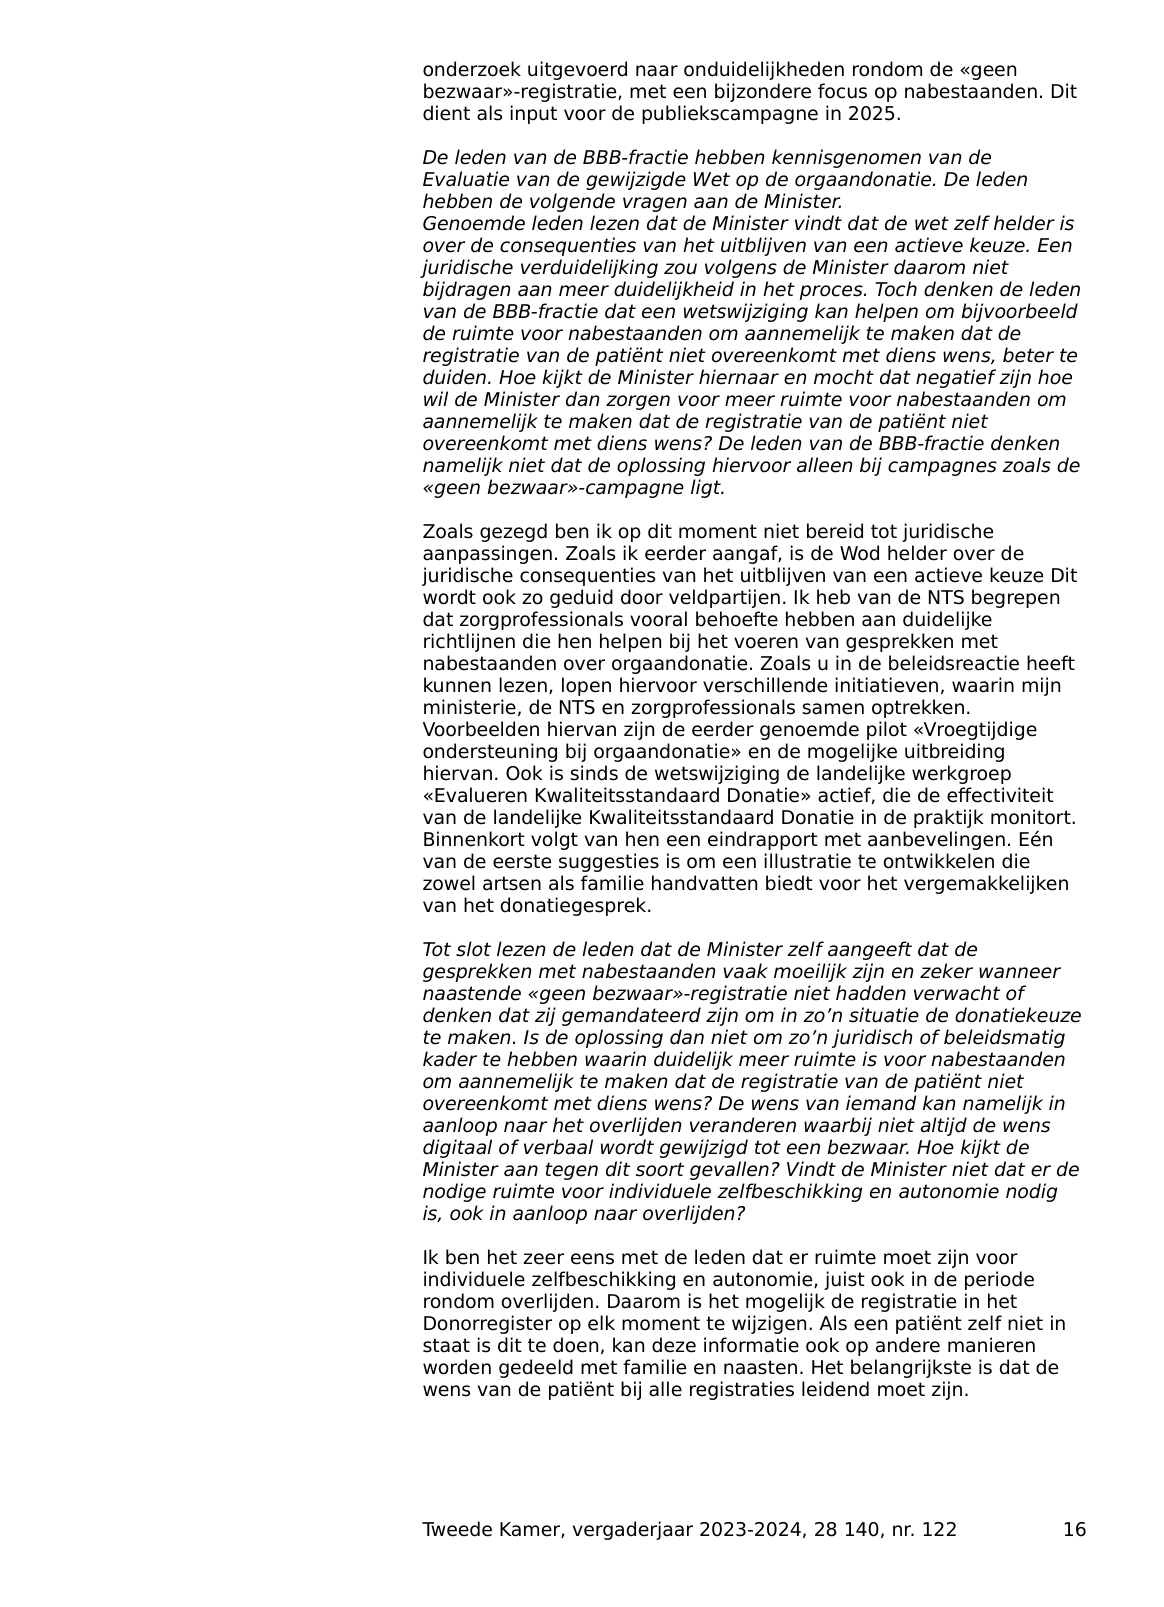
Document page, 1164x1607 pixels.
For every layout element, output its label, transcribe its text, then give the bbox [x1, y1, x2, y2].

text Genoemde leden lezen dat de Minister vindt dat de wet zelf helder is over de consequenties van het uitblijven van een actieve keuze. Een juridische verduidelijking zou volgens de Minister daarom niet bijdragen aan meer duidelijkheid in het proces. Toch denken de leden van de BBB-fractie dat een wetswijziging kan helpen om bijvoorbeeld de ruimte voor nabestaanden om aannemelijk te maken dat de registratie van de patiënt niet overeenkomt met diens wens, beter te duiden. Hoe kijkt de Minister hiernaar en mocht dat negatief zijn hoe wil de Minister dan zorgen voor meer ruimte voor nabestaanden om aannemelijk te maken dat de registratie van de patiënt niet overeenkomt met diens wens? De leden van de BBB-fractie denken namelijk niet dat de oplossing hiervoor alleen bij campagnes zoals de «geen bezwaar»-campagne ligt. [422, 213, 1087, 499]
text Tot slot lezen de leden dat de Minister zelf aangeeft dat de gesprekken met nabestaanden vaak moeilijk zijn en zeker wanneer naastende «geen bezwaar»-registratie niet hadden verwacht of denken dat zij gemandateerd zijn om in zo’n situatie de donatiekeuze te maken. Is de oplossing dan niet om zo’n juridisch of beleidsmatig kader te hebben waarin duidelijk meer ruimte is voor nabestaanden om aannemelijk te maken dat de registratie van de patiënt niet overeenkomt met diens wens? De wens van iemand kan namelijk in aanloop naar het overlijden veranderen waarbij niet altijd de wens digitaal of verbaal wordt gewijzigd tot een bezwaar. Hoe kijkt de Minister aan tegen dit soort gevallen? Vindt de Minister niet dat er de nodige ruimte voor individuele zelfbeschikking en autonomie nodig is, ook in aanloop naar overlijden? [422, 939, 1087, 1224]
text Ik ben het zeer eens met de leden dat er ruimte moet zijn voor individuele zelfbeschikking en autonomie, juist ook in de periode rondom overlijden. Daarom is het mogelijk de registratie in het Donorregister op elk moment te wijzigen. Als een patiënt zelf niet in staat is dit te doen, kan deze informatie ook op andere manieren worden gedeeld met familie en naasten. Het belangrijkste is dat de wens van de patiënt bij alle registraties leidend moet zijn. [422, 1247, 1087, 1401]
text onderzoek uitgevoerd naar onduidelijkheden rondom de «geen bezwaar»-registratie, met een bijzondere focus op nabestaanden. Dit dient als input voor de publiekscampagne in 2025. [422, 59, 1087, 125]
text Zoals gezegd ben ik op dit moment niet bereid tot juridische aanpassingen. Zoals ik eerder aangaf, is de Wod helder over de juridische consequenties van het uitblijven van een actieve keuze Dit wordt ook zo geduid door veldpartijen. Ik heb van de NTS begrepen dat zorgprofessionals vooral behoefte hebben aan duidelijke richtlijnen die hen helpen bij het voeren van gesprekken met nabestaanden over orgaandonatie. Zoals u in de beleidsreactie heeft kunnen lezen, lopen hiervoor verschillende initiatieven, waarin mijn ministerie, de NTS en zorgprofessionals samen optrekken. Voorbeelden hiervan zijn de eerder genoemde pilot «Vroegtijdige ondersteuning bij orgaandonatie» en de mogelijke uitbreiding hiervan. Ook is sinds de wetswijziging de landelijke werkgroep «Evalueren Kwaliteitsstandaard Donatie» actief, die de effectiviteit van de landelijke Kwaliteitsstandaard Donatie in de praktijk monitort. Binnenkort volgt van hen een eindrapport met aanbevelingen. Eén van de eerste suggesties is om een illustratie te ontwikkelen die zowel artsen als familie handvatten biedt voor het vergemakkelijken van het donatiegesprek. [422, 521, 1087, 917]
text De leden van de BBB-fractie hebben kennisgenomen van de Evaluatie van de gewijzigde Wet op de orgaandonatie. De leden hebben de volgende vragen aan de Minister. [422, 147, 1087, 213]
